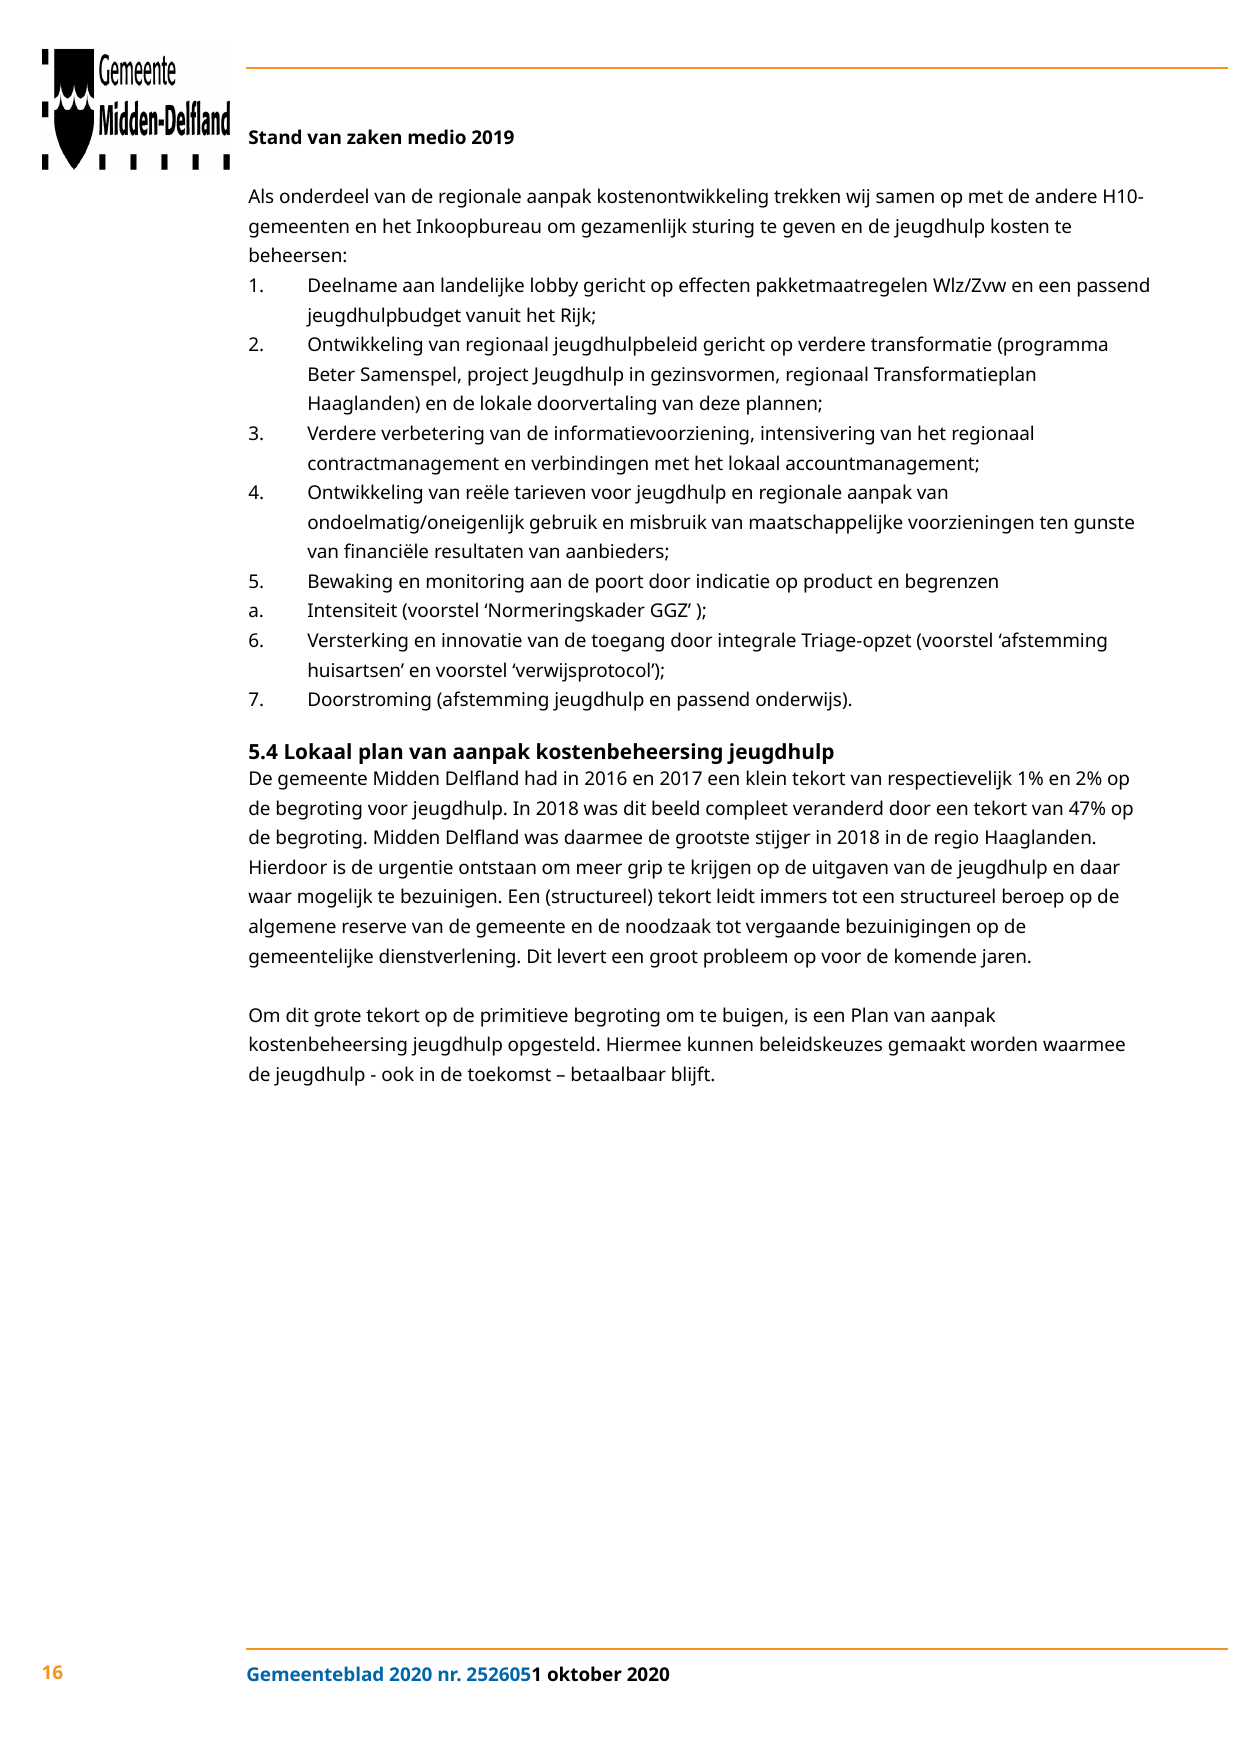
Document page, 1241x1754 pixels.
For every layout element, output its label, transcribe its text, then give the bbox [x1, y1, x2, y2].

list Verdere verbetering van de informatievoorziening, intensivering van het regionaal contractmanagement en verbindingen met het lokaal accountmanagement; [248, 420, 1152, 476]
list Ontwikkeling van regionaal jeugdhulpbeleid gericht op verdere transformatie (programma Beter Samenspel, project Jeugdhulp in gezinsvormen, regionaal Transformatieplan Haaglanden) en de lokale doorvertaling van deze plannen; [248, 331, 1152, 416]
list Doorstroming (afstemming jeugdhulp en passend onderwijs). [248, 686, 1152, 712]
text Om dit grote tekort op de primitieve begroting om te buigen, is een Plan van aanpak kostenbeheersing jeugdhulp opgesteld. Hiermee kunnen beleidskeuzes gemaakt worden waarmee de jeugdhulp - ook in de toekomst – betaalbaar blijft. [248, 1002, 1152, 1087]
text Stand van zaken medio 2019 [248, 124, 1152, 150]
text De gemeente Midden Delfland had in 2016 en 2017 een klein tekort van respectievelijk 1% en 2% op de begroting voor jeugdhulp. In 2018 was dit beeld compleet veranderd door een tekort van 47% op de begroting. Midden Delfland was daarmee de grootste stijger in 2018 in de regio Haaglanden. Hierdoor is de urgentie ontstaan om meer grip te krijgen op de uitgaven van de jeugdhulp en daar waar mogelijk te bezuinigen. Een (structureel) tekort leidt immers tot een structureel beroep op de algemene reserve van de gemeente en de noodzaak tot vergaande bezuinigingen op de gemeentelijke dienstverlening. Dit levert een groot probleem op voor de komende jaren. [248, 765, 1152, 968]
list Bewaking en monitoring aan de poort door indicatie op product en begrenzen [248, 568, 1152, 594]
list Versterking en innovatie van de toegang door integrale Triage-opzet (voorstel ‘afstemming huisartsen’ en voorstel ‘verwijsprotocol’); [248, 627, 1152, 683]
text 5.4 Lokaal plan van aanpak kostenbeheersing jeugdhulp [248, 737, 1152, 765]
list Ontwikkeling van reële tarieven voor jeugdhulp en regionale aanpak van ondoelmatig/oneigenlijk gebruik en misbruik van maatschappelijke voorzieningen ten gunste van financiële resultaten van aanbieders; [248, 479, 1152, 564]
list Intensiteit (voorstel ‘Normeringskader GGZ’ ); [248, 598, 1152, 623]
picture [41, 47, 231, 172]
text Als onderdeel van de regionale aanpak kostenontwikkeling trekken wij samen op met de andere H10-gemeenten en het Inkoopbureau om gezamenlijk sturing te geven en de jeugdhulp kosten te beheersen: [248, 183, 1152, 268]
list Deelname aan landelijke lobby gericht op effecten pakketmaatregelen Wlz/Zvw en een passend jeugdhulpbudget vanuit het Rijk; [248, 272, 1152, 328]
